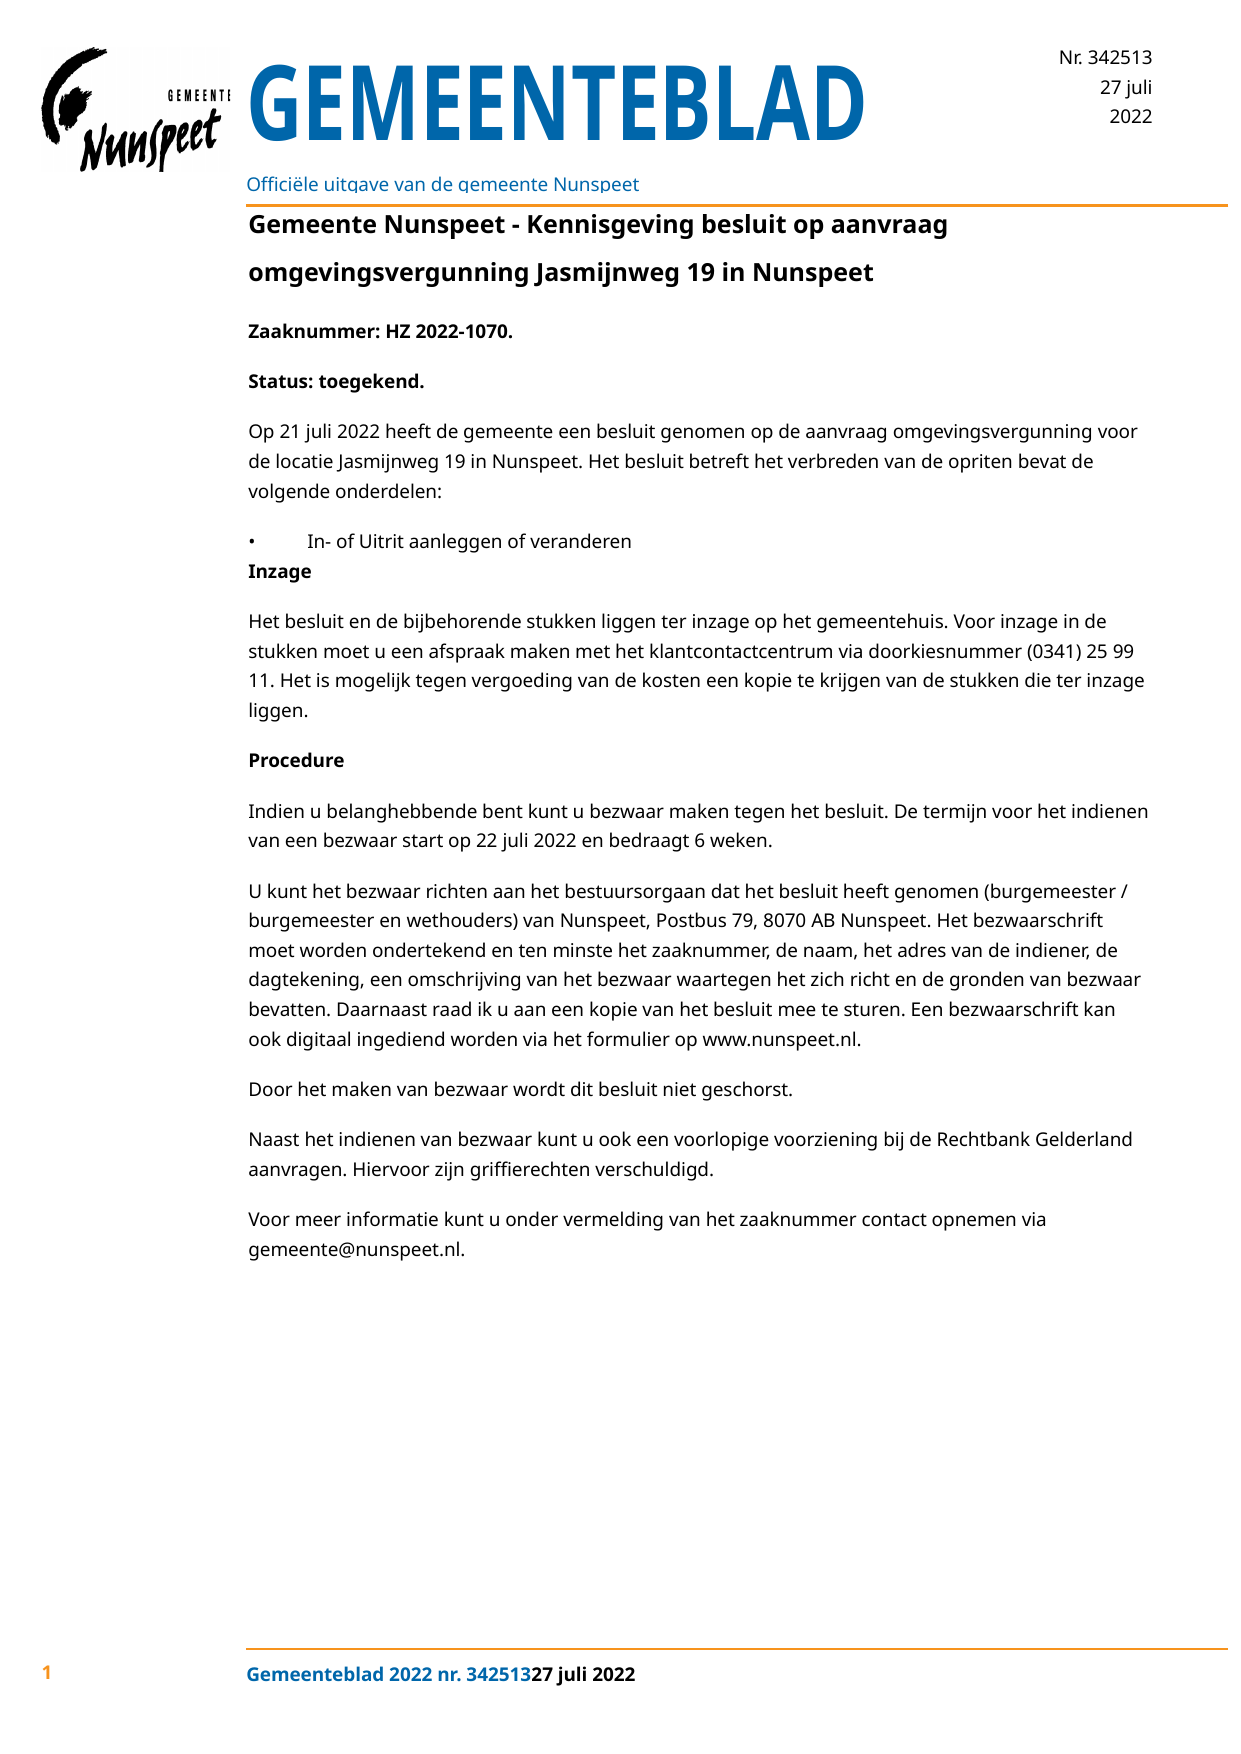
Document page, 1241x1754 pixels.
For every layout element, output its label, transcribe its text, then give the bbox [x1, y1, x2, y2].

text Door het maken van bezwaar wordt dit besluit niet geschorst. [248, 1076, 1152, 1102]
text Het besluit en de bijbehorende stukken liggen ter inzage op het gemeentehuis. Voor inzage in de stukken moet u een afspraak maken met het klantcontactcentrum via doorkiesnummer (0341) 25 99 11. Het is mogelijk tegen vergoeding van de kosten een kopie te krijgen van de stukken die ter inzage liggen. [248, 608, 1152, 723]
text Naast het indienen van bezwaar kunt u ook een voorlopige voorziening bij de Rechtbank Gelderland aanvragen. Hiervoor zijn griffierechten verschuldigd. [248, 1127, 1152, 1182]
text Status: toegekend. [248, 368, 1152, 394]
list In- of Uitrit aanleggen of veranderen [248, 528, 1152, 554]
text Gemeente Nunspeet - Kennisgeving besluit op aanvraag omgevingsvergunning Jasmijnweg 19 in Nunspeet [248, 207, 1152, 288]
picture [41, 47, 231, 172]
text Op 21 juli 2022 heeft de gemeente een besluit genomen op de aanvraag omgevingsvergunning voor de locatie Jasmijnweg 19 in Nunspeet. Het besluit betreft het verbreden van de opriten bevat de volgende onderdelen: [248, 419, 1152, 504]
text Zaaknummer: HZ 2022-1070. [248, 318, 1152, 344]
text Procedure [248, 747, 1152, 773]
text Inzage [248, 558, 1152, 584]
text Indien u belanghebbende bent kunt u bezwaar maken tegen het besluit. De termijn voor het indienen van een bezwaar start op 22 juli 2022 en bedraagt 6 weken. [248, 798, 1152, 853]
text Voor meer informatie kunt u onder vermelding van het zaaknummer contact opnemen via gemeente@nunspeet.nl. [248, 1207, 1152, 1262]
text U kunt het bezwaar richten aan het bestuursorgaan dat het besluit heeft genomen (burgemeester / burgemeester en wethouders) van Nunspeet, Postbus 79, 8070 AB Nunspeet. Het bezwaarschrift moet worden ondertekend en ten minste het zaaknummer, de naam, het adres van de indiener, de dagtekening, een omschrijving van het bezwaar waartegen het zich richt en de gronden van bezwaar bevatten. Daarnaast raad ik u aan een kopie van het besluit mee te sturen. Een bezwaarschrift kan ook digitaal ingediend worden via het formulier op www.nunspeet.nl. [248, 878, 1152, 1052]
